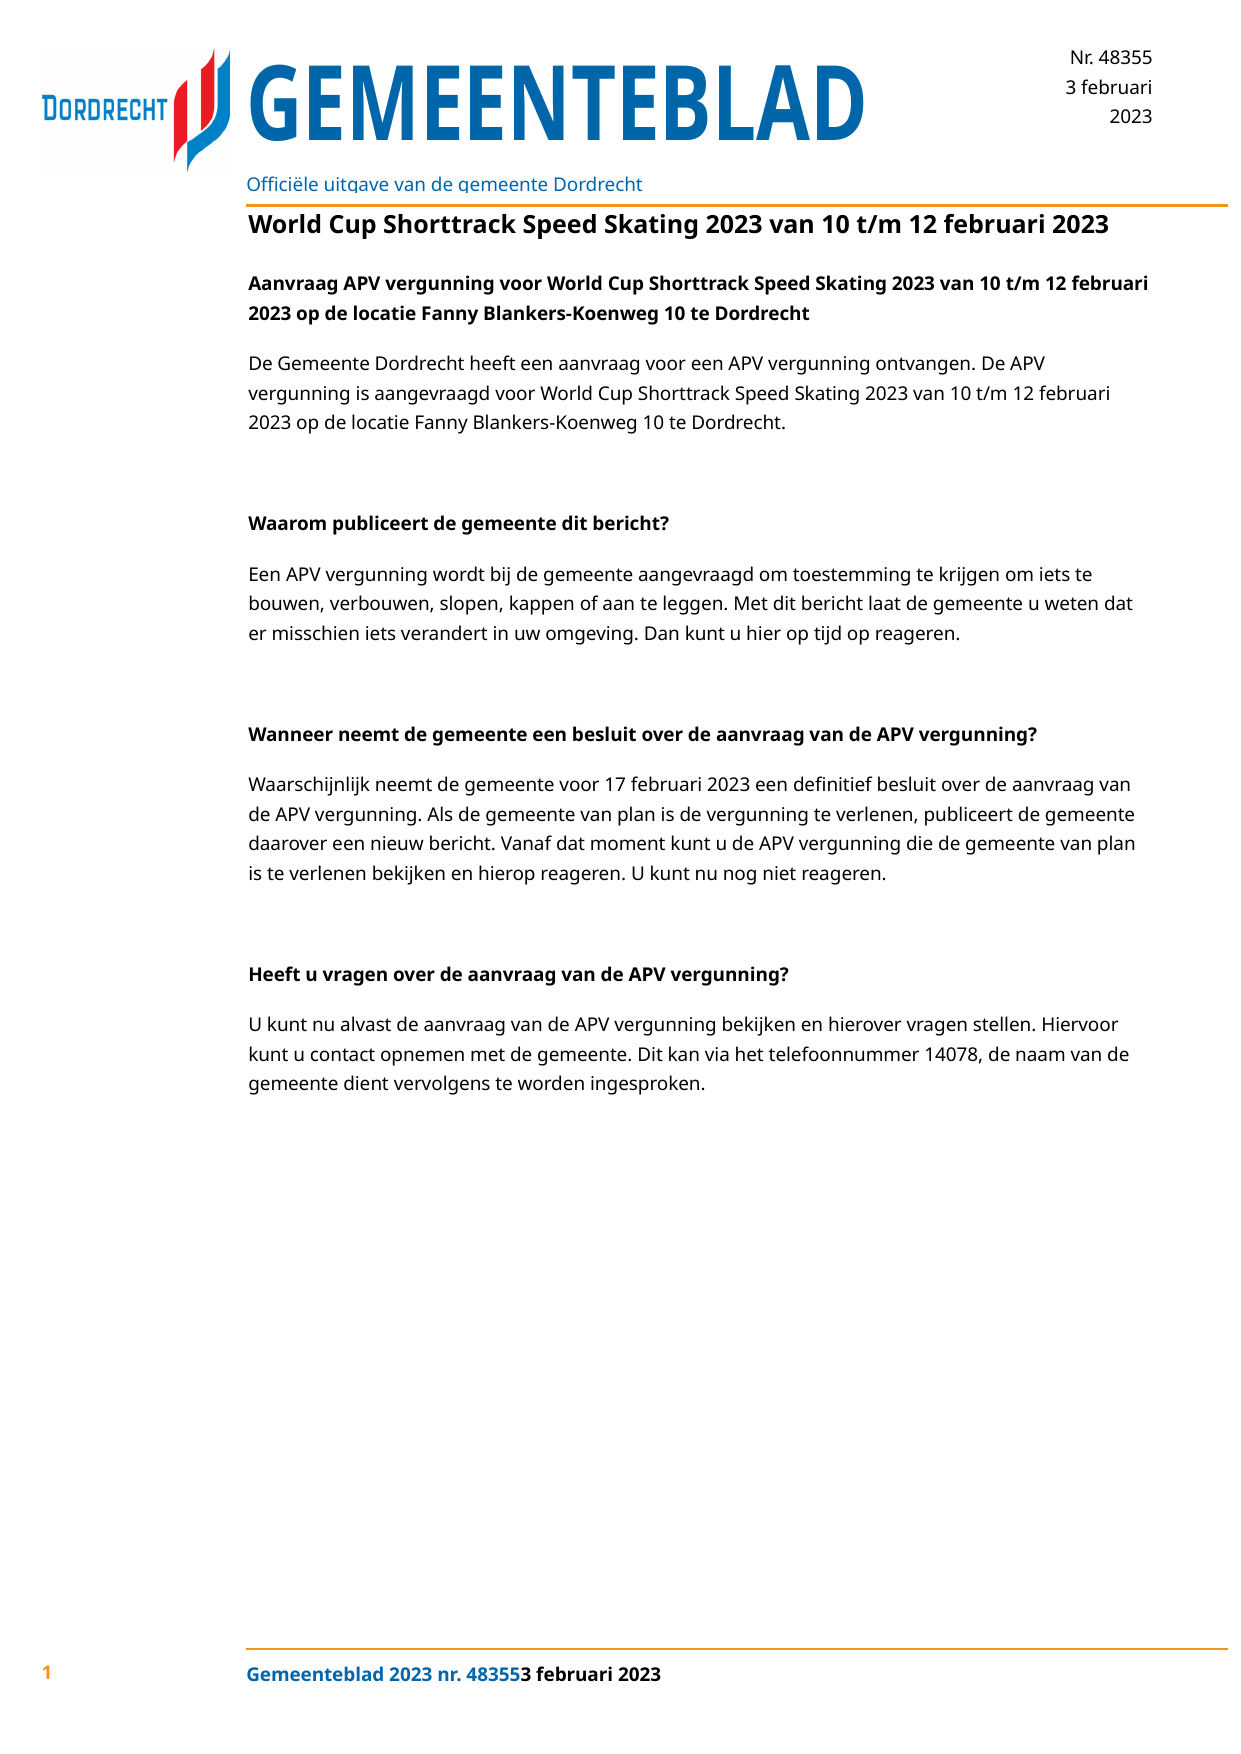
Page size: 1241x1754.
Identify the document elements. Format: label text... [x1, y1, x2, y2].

text Aanvraag APV vergunning voor World Cup Shorttrack Speed Skating 2023 van 10 t/m 12 februari 2023 op de locatie Fanny Blankers-Koenweg 10 te Dordrecht [248, 270, 1152, 326]
text Heeft u vragen over de aanvraag van de APV vergunning? [248, 961, 1152, 986]
text Wanneer neemt de gemeente een besluit over de aanvraag van de APV vergunning? [248, 721, 1152, 746]
text World Cup Shorttrack Speed Skating 2023 van 10 t/m 12 februari 2023 [248, 207, 1152, 241]
text Een APV vergunning wordt bij de gemeente aangevraagd om toestemming te krijgen om iets te bouwen, verbouwen, slopen, kappen of aan te leggen. Met dit bericht laat de gemeente u weten dat er misschien iets verandert in uw omgeving. Dan kunt u hier op tijd op reageren. [248, 561, 1152, 646]
text U kunt nu alvast de aanvraag van de APV vergunning bekijken en hierover vragen stellen. Hiervoor kunt u contact opnemen met de gemeente. Dit kan via het telefoonnummer 14078, de naam van de gemeente dient vervolgens te worden ingesproken. [248, 1011, 1152, 1096]
text De Gemeente Dordrecht heeft een aanvraag voor een APV vergunning ontvangen. De APV vergunning is aangevraagd voor World Cup Shorttrack Speed Skating 2023 van 10 t/m 12 februari 2023 op de locatie Fanny Blankers-Koenweg 10 te Dordrecht. [248, 350, 1152, 435]
text Waarschijnlijk neemt de gemeente voor 17 februari 2023 een definitief besluit over de aanvraag van de APV vergunning. Als de gemeente van plan is de vergunning te verlenen, publiceert de gemeente daarover een nieuw bericht. Vanaf dat moment kunt u de APV vergunning die de gemeente van plan is te verlenen bekijken en hierop reageren. U kunt nu nog niet reageren. [248, 771, 1152, 886]
text Waarom publiceert de gemeente dit bericht? [248, 510, 1152, 536]
picture [41, 47, 231, 172]
